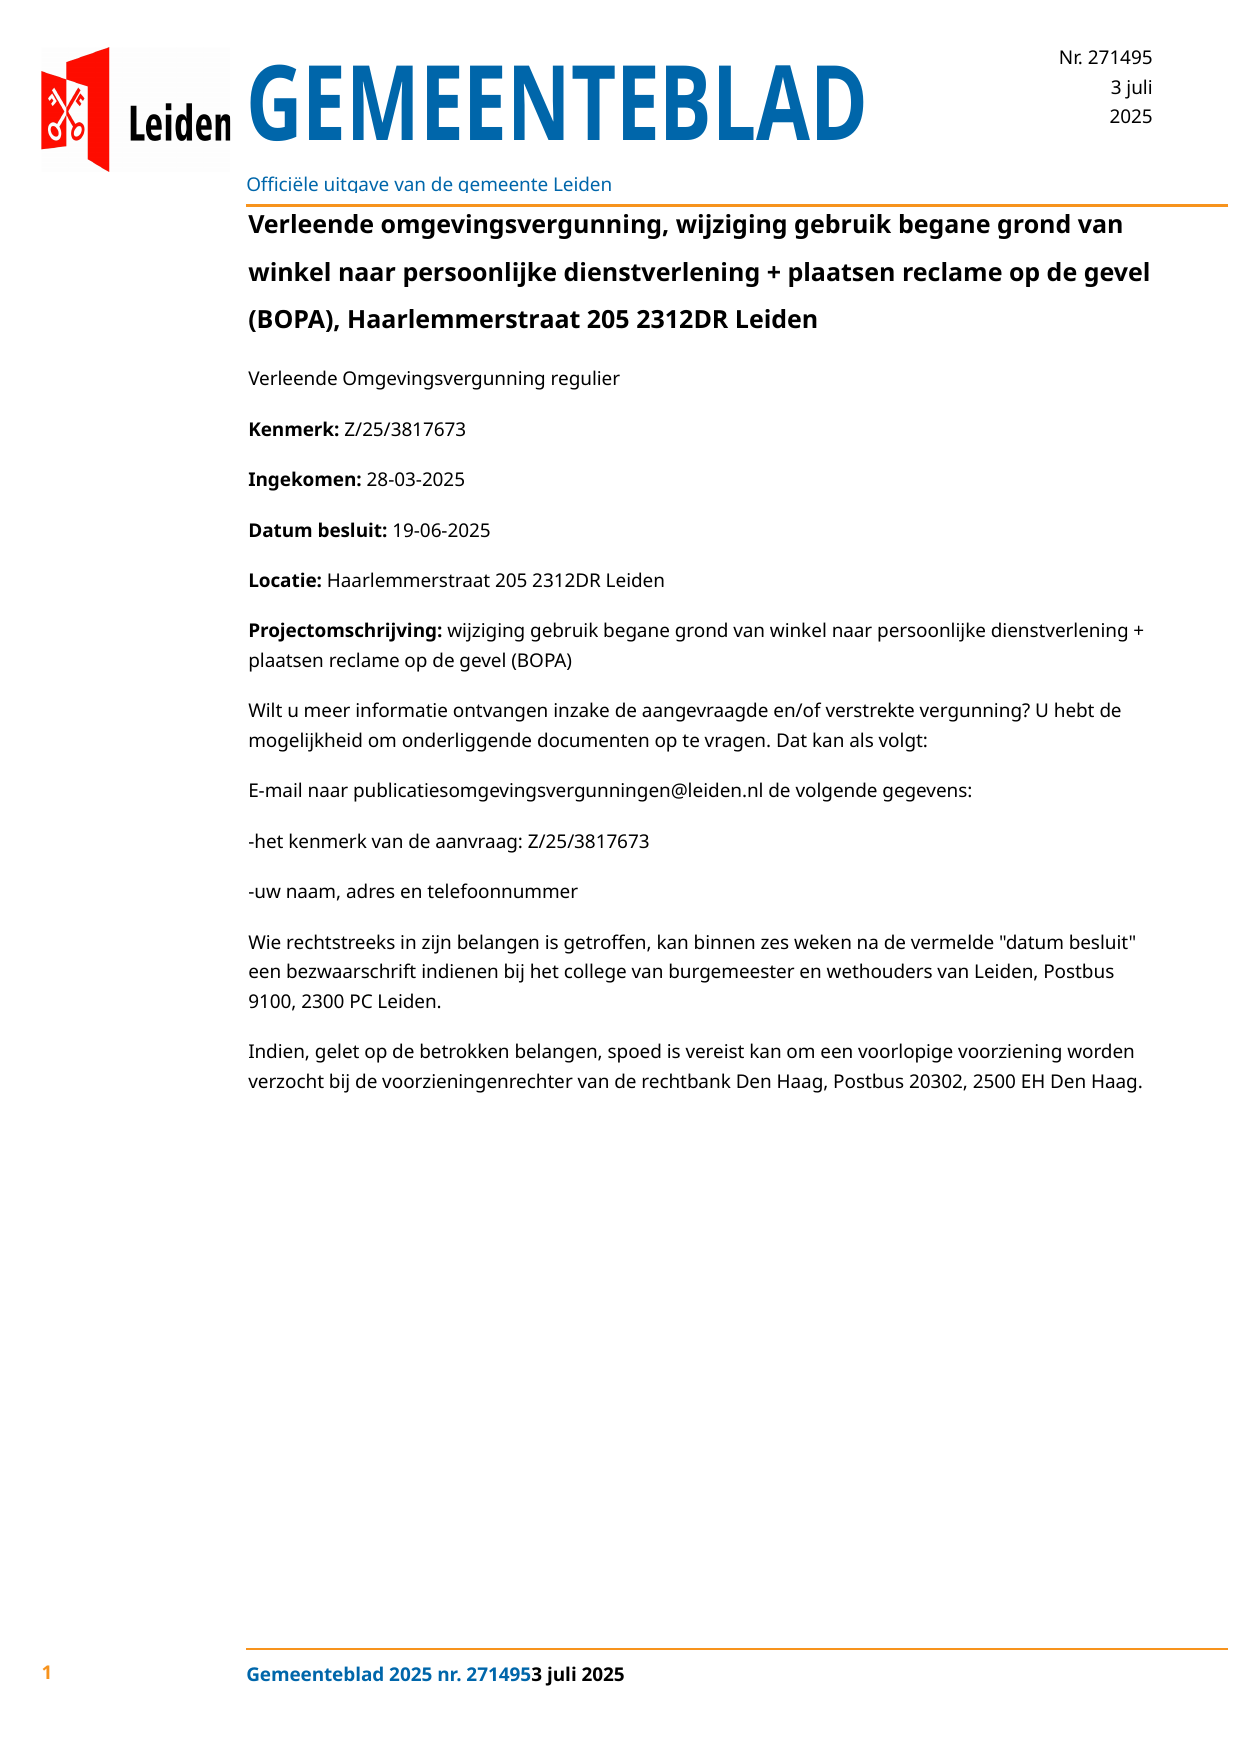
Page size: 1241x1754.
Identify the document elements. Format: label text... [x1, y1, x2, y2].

text Verleende omgevingsvergunning, wijziging gebruik begane grond van winkel naar persoonlijke dienstverlening + plaatsen reclame op de gevel (BOPA), Haarlemmerstraat 205 2312DR Leiden [248, 207, 1152, 336]
text Ingekomen: 28-03-2025 [248, 466, 1152, 492]
text -het kenmerk van de aanvraag: Z/25/3817673 [248, 828, 1152, 854]
text Wilt u meer informatie ontvangen inzake de aangevraagde en/of verstrekte vergunning? U hebt de mogelijkheid om onderliggende documenten op te vragen. Dat kan als volgt: [248, 698, 1152, 753]
text -uw naam, adres en telefoonnummer [248, 878, 1152, 904]
text Datum besluit: 19-06-2025 [248, 517, 1152, 542]
picture [41, 47, 231, 172]
text Indien, gelet op de betrokken belangen, spoed is vereist kan om een voorlopige voorziening worden verzocht bij de voorzieningenrechter van de rechtbank Den Haag, Postbus 20302, 2500 EH Den Haag. [248, 1038, 1152, 1094]
text Wie rechtstreeks in zijn belangen is getroffen, kan binnen zes weken na de vermelde "datum besluit" een bezwaarschrift indienen bij het college van burgemeester en wethouders van Leiden, Postbus 9100, 2300 PC Leiden. [248, 929, 1152, 1014]
text Verleende Omgevingsvergunning regulier [248, 366, 1152, 391]
text E-mail naar publicatiesomgevingsvergunningen@leiden.nl de volgende gegevens: [248, 778, 1152, 803]
text Kenmerk: Z/25/3817673 [248, 416, 1152, 442]
text Locatie: Haarlemmerstraat 205 2312DR Leiden [248, 567, 1152, 593]
text Projectomschrijving: wijziging gebruik begane grond van winkel naar persoonlijke dienstverlening + plaatsen reclame op de gevel (BOPA) [248, 618, 1152, 673]
